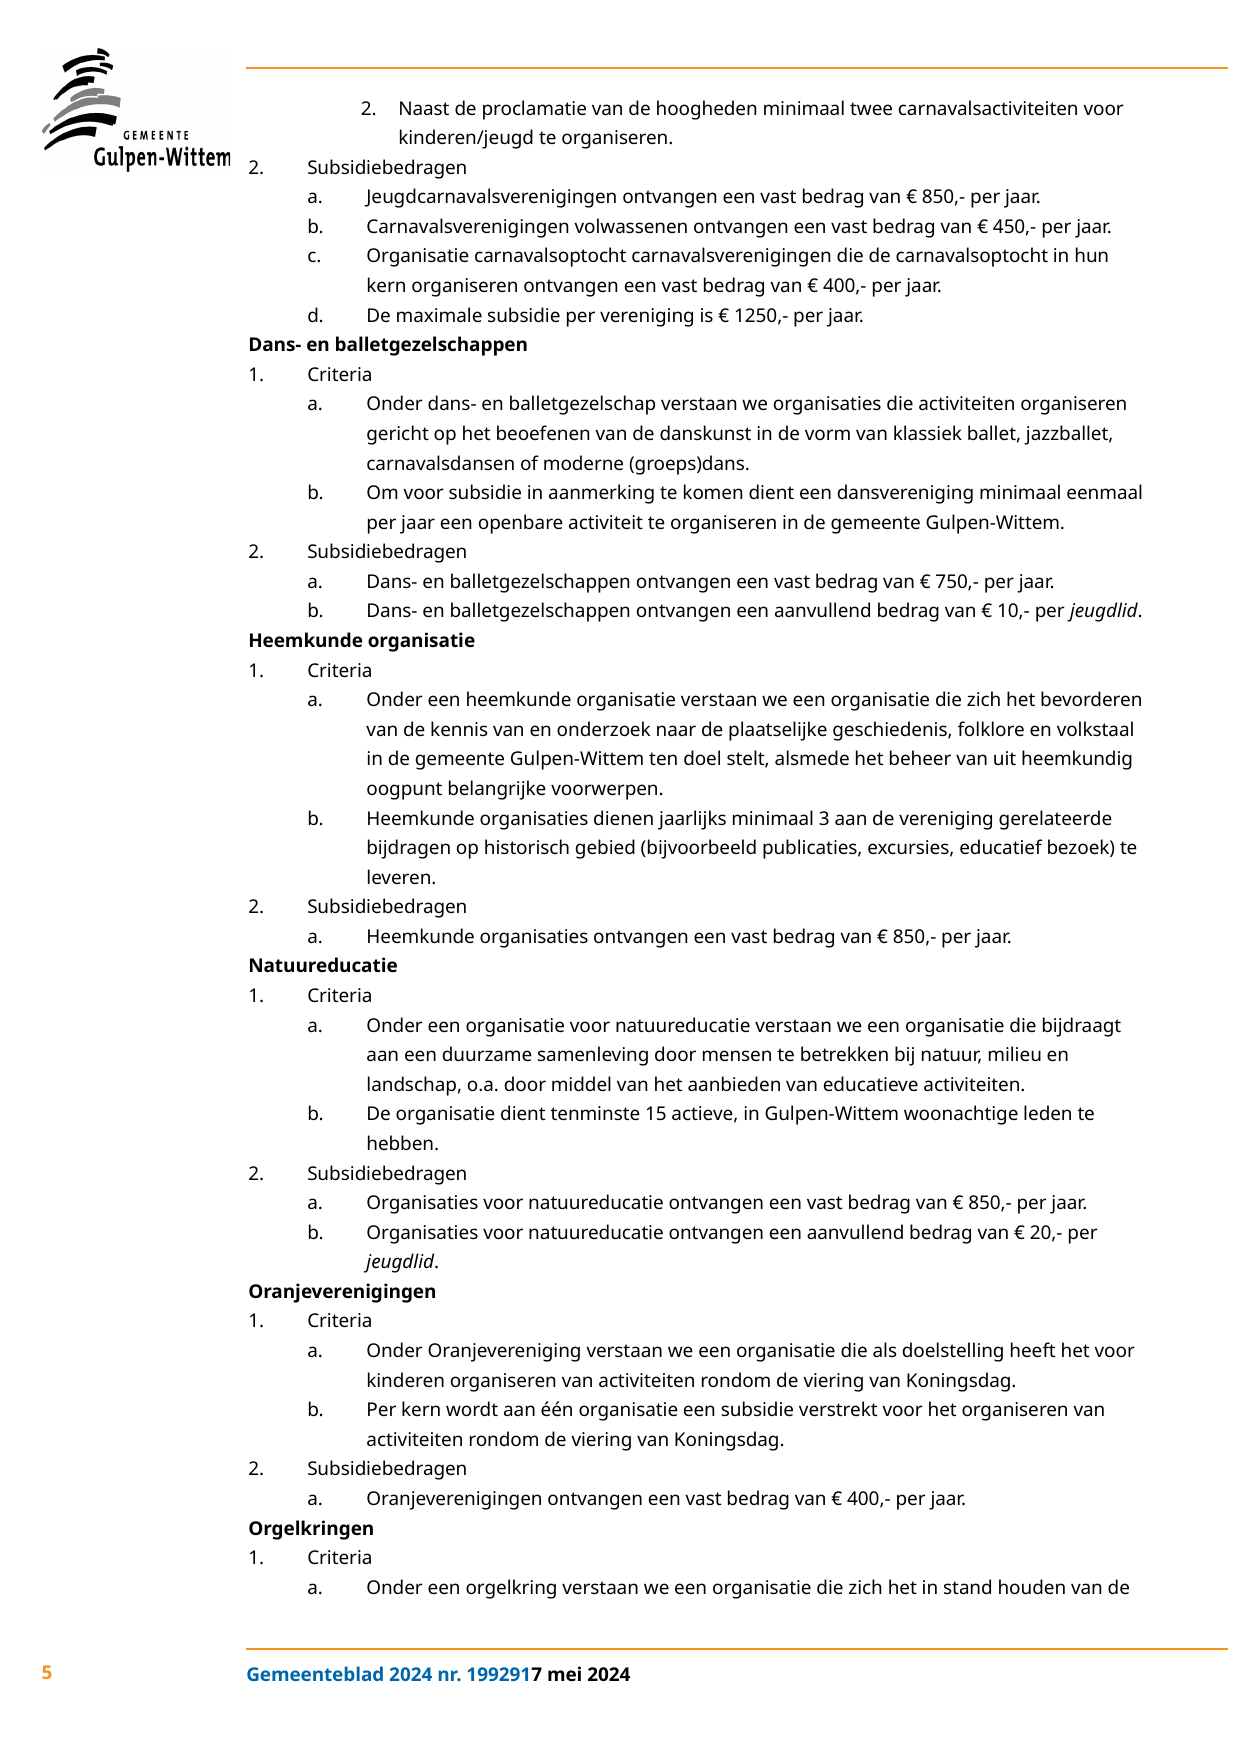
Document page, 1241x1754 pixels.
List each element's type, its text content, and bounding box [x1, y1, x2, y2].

picture [41, 47, 231, 172]
text Heemkunde organisatie [248, 627, 1152, 653]
list Oranjeverenigingen ontvangen een vast bedrag van € 400,- per jaar. [307, 1485, 1152, 1511]
list Criteria [248, 657, 1152, 683]
list Criteria [248, 982, 1152, 1008]
list Onder een organisatie voor natuureducatie verstaan we een organisatie die bijdraagt aan een duurzame samenleving door mensen te betrekken bij natuur, milieu en landschap, o.a. door middel van het aanbieden van educatieve activiteiten. [307, 1012, 1152, 1097]
list Criteria [248, 361, 1152, 387]
text Orgelkringen [248, 1515, 1152, 1541]
list Heemkunde organisaties ontvangen een vast bedrag van € 850,- per jaar. [307, 923, 1152, 949]
list Dans- en balletgezelschappen ontvangen een vast bedrag van € 750,- per jaar. [307, 568, 1152, 594]
list Om voor subsidie in aanmerking te komen dient een dansvereniging minimaal eenmaal per jaar een openbare activiteit te organiseren in de gemeente Gulpen-Wittem. [307, 479, 1152, 535]
list Organisaties voor natuureducatie ontvangen een aanvullend bedrag van € 20,- per jeugdlid. [307, 1219, 1152, 1274]
list Onder een heemkunde organisatie verstaan we een organisatie die zich het bevorderen van de kennis van en onderzoek naar de plaatselijke geschiedenis, folklore en volkstaal in de gemeente Gulpen-Wittem ten doel stelt, alsmede het beheer van uit heemkundig oogpunt belangrijke voorwerpen. [307, 686, 1152, 801]
text Natuureducatie [248, 953, 1152, 978]
list Criteria [248, 1308, 1152, 1333]
list Onder dans- en balletgezelschap verstaan we organisaties die activiteiten organiseren gericht op het beoefenen van de danskunst in de vorm van klassiek ballet, jazzballet, carnavalsdansen of moderne (groeps)dans. [307, 391, 1152, 476]
list Carnavalsverenigingen volwassenen ontvangen een vast bedrag van € 450,- per jaar. [307, 213, 1152, 239]
list Subsidiebedragen [248, 893, 1152, 919]
list Subsidiebedragen [248, 1160, 1152, 1186]
text Dans- en balletgezelschappen [248, 331, 1152, 357]
list Onder een orgelkring verstaan we een organisatie die zich het in stand houden van de [307, 1574, 1152, 1600]
list Organisaties voor natuureducatie ontvangen een vast bedrag van € 850,- per jaar. [307, 1189, 1152, 1215]
list Subsidiebedragen [248, 538, 1152, 564]
list De organisatie dient tenminste 15 actieve, in Gulpen-Wittem woonachtige leden te hebben. [307, 1101, 1152, 1156]
list Subsidiebedragen [248, 1456, 1152, 1481]
list Organisatie carnavalsoptocht carnavalsverenigingen die de carnavalsoptocht in hun kern organiseren ontvangen een vast bedrag van € 400,- per jaar. [307, 243, 1152, 298]
list Naast de proclamatie van de hoogheden minimaal twee carnavalsactiviteiten voor kinderen/jeugd te organiseren. [361, 95, 1152, 150]
list Criteria [248, 1544, 1152, 1570]
list Dans- en balletgezelschappen ontvangen een aanvullend bedrag van € 10,- per jeugdlid. [307, 598, 1152, 623]
list Jeugdcarnavalsverenigingen ontvangen een vast bedrag van € 850,- per jaar. [307, 183, 1152, 209]
list Onder Oranjevereniging verstaan we een organisatie die als doelstelling heeft het voor kinderen organiseren van activiteiten rondom de viering van Koningsdag. [307, 1337, 1152, 1393]
list Subsidiebedragen [248, 154, 1152, 180]
list Per kern wordt aan één organisatie een subsidie verstrekt voor het organiseren van activiteiten rondom de viering van Koningsdag. [307, 1396, 1152, 1452]
list Heemkunde organisaties dienen jaarlijks minimaal 3 aan de vereniging gerelateerde bijdragen op historisch gebied (bijvoorbeeld publicaties, excursies, educatief bezoek) te leveren. [307, 805, 1152, 890]
list De maximale subsidie per vereniging is € 1250,- per jaar. [307, 302, 1152, 328]
text Oranjeverenigingen [248, 1278, 1152, 1304]
